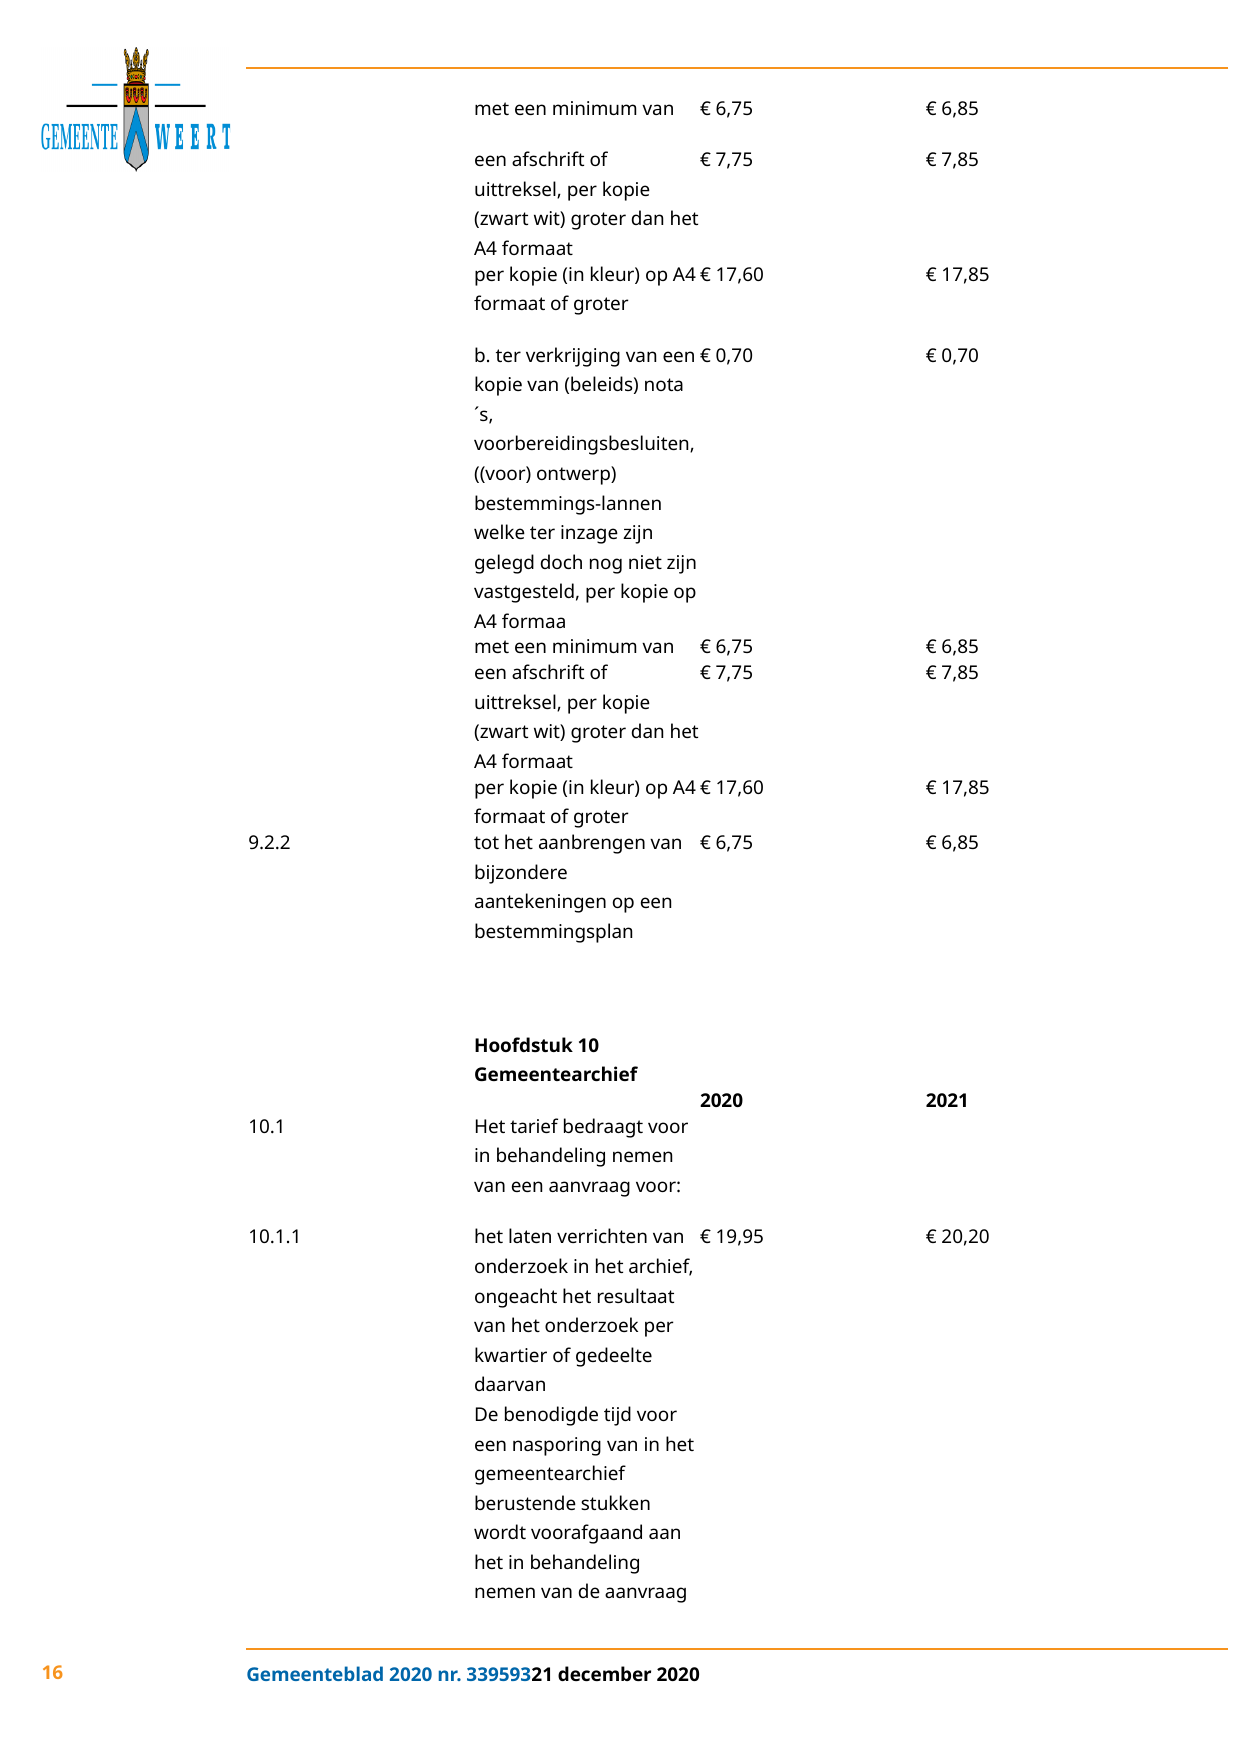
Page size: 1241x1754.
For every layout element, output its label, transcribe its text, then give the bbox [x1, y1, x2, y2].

table_cell [248, 944, 474, 969]
picture [41, 47, 231, 172]
table_cell [926, 316, 1152, 342]
table_cell [700, 1113, 926, 1198]
table_cell per kopie (in kleur) op A4 formaat of groter [474, 774, 700, 829]
table_cell € 17,60 [700, 261, 926, 316]
table_cell € 20,20 [926, 1224, 1152, 1604]
table_cell [700, 1198, 926, 1224]
table_cell € 7,75 [700, 146, 926, 261]
table_cell [474, 944, 700, 969]
table_header [926, 1032, 1152, 1087]
table_cell [248, 1087, 474, 1113]
table_cell [248, 121, 474, 146]
table_cell [248, 634, 474, 659]
table_cell € 17,85 [926, 261, 1152, 316]
table_cell [248, 660, 474, 774]
table_cell [700, 316, 926, 342]
table_cell 10.1.1 [248, 1224, 474, 1604]
table_cell [248, 261, 474, 316]
table_cell [700, 121, 926, 146]
table_cell Het tarief bedraagt voor in behandeling nemen van een aanvraag voor: [474, 1113, 700, 1198]
table_cell € 7,85 [926, 660, 1152, 774]
table_cell [926, 121, 1152, 146]
table_cell € 19,95 [700, 1224, 926, 1604]
table_cell € 6,75 [700, 95, 926, 121]
table_cell een afschrift of uittreksel, per kopie (zwart wit) groter dan het A4 formaat [474, 660, 700, 774]
table_cell [474, 1087, 700, 1113]
table_cell [248, 774, 474, 829]
table_cell [926, 1198, 1152, 1224]
table_cell € 17,85 [926, 774, 1152, 829]
table_cell € 0,70 [700, 342, 926, 634]
table_cell tot het aanbrengen van bijzondere aantekeningen op een bestemmingsplan [474, 829, 700, 944]
table_cell [926, 944, 1152, 969]
table_header [700, 1032, 926, 1087]
table_cell 9.2.2 [248, 829, 474, 944]
table_cell € 6,75 [700, 634, 926, 659]
table_cell met een minimum van [474, 95, 700, 121]
table_cell [248, 342, 474, 634]
table_cell [248, 95, 474, 121]
table_cell € 6,75 [700, 829, 926, 944]
table_cell € 6,85 [926, 634, 1152, 659]
table_cell 2020 [700, 1087, 926, 1113]
table_cell met een minimum van [474, 634, 700, 659]
table_cell [248, 316, 474, 342]
table_cell het laten verrichten van onderzoek in het archief, ongeacht het resultaat van het onderzoek per kwartier of gedeelte daarvan De benodigde tijd voor een nasporing van in het gemeentearchief berustende stukken wordt voorafgaand aan het in behandeling nemen van de aanvraag [474, 1224, 700, 1604]
table_cell [248, 146, 474, 261]
table_cell per kopie (in kleur) op A4 formaat of groter [474, 261, 700, 316]
table_header Hoofdstuk 10 Gemeentearchief [474, 1032, 700, 1087]
table_cell € 17,60 [700, 774, 926, 829]
table_cell € 7,75 [700, 660, 926, 774]
table_cell b. ter verkrijging van een kopie van (beleids) nota´s, voorbereidingsbesluiten, ((voor) ontwerp) bestemmings-lannen welke ter inzage zijn gelegd doch nog niet zijn vastgesteld, per kopie op A4 formaa [474, 342, 700, 634]
table_cell een afschrift of uittreksel, per kopie (zwart wit) groter dan het A4 formaat [474, 146, 700, 261]
table_cell 10.1 [248, 1113, 474, 1198]
table_cell € 6,85 [926, 95, 1152, 121]
table_cell [248, 1198, 474, 1224]
table_cell [926, 1113, 1152, 1198]
table_cell € 7,85 [926, 146, 1152, 261]
table_header [248, 1032, 474, 1087]
table_cell € 0,70 [926, 342, 1152, 634]
table_cell 2021 [926, 1087, 1152, 1113]
table_cell [474, 121, 700, 146]
table_cell [700, 944, 926, 969]
table_cell € 6,85 [926, 829, 1152, 944]
table_cell [474, 316, 700, 342]
table_cell [474, 1198, 700, 1224]
